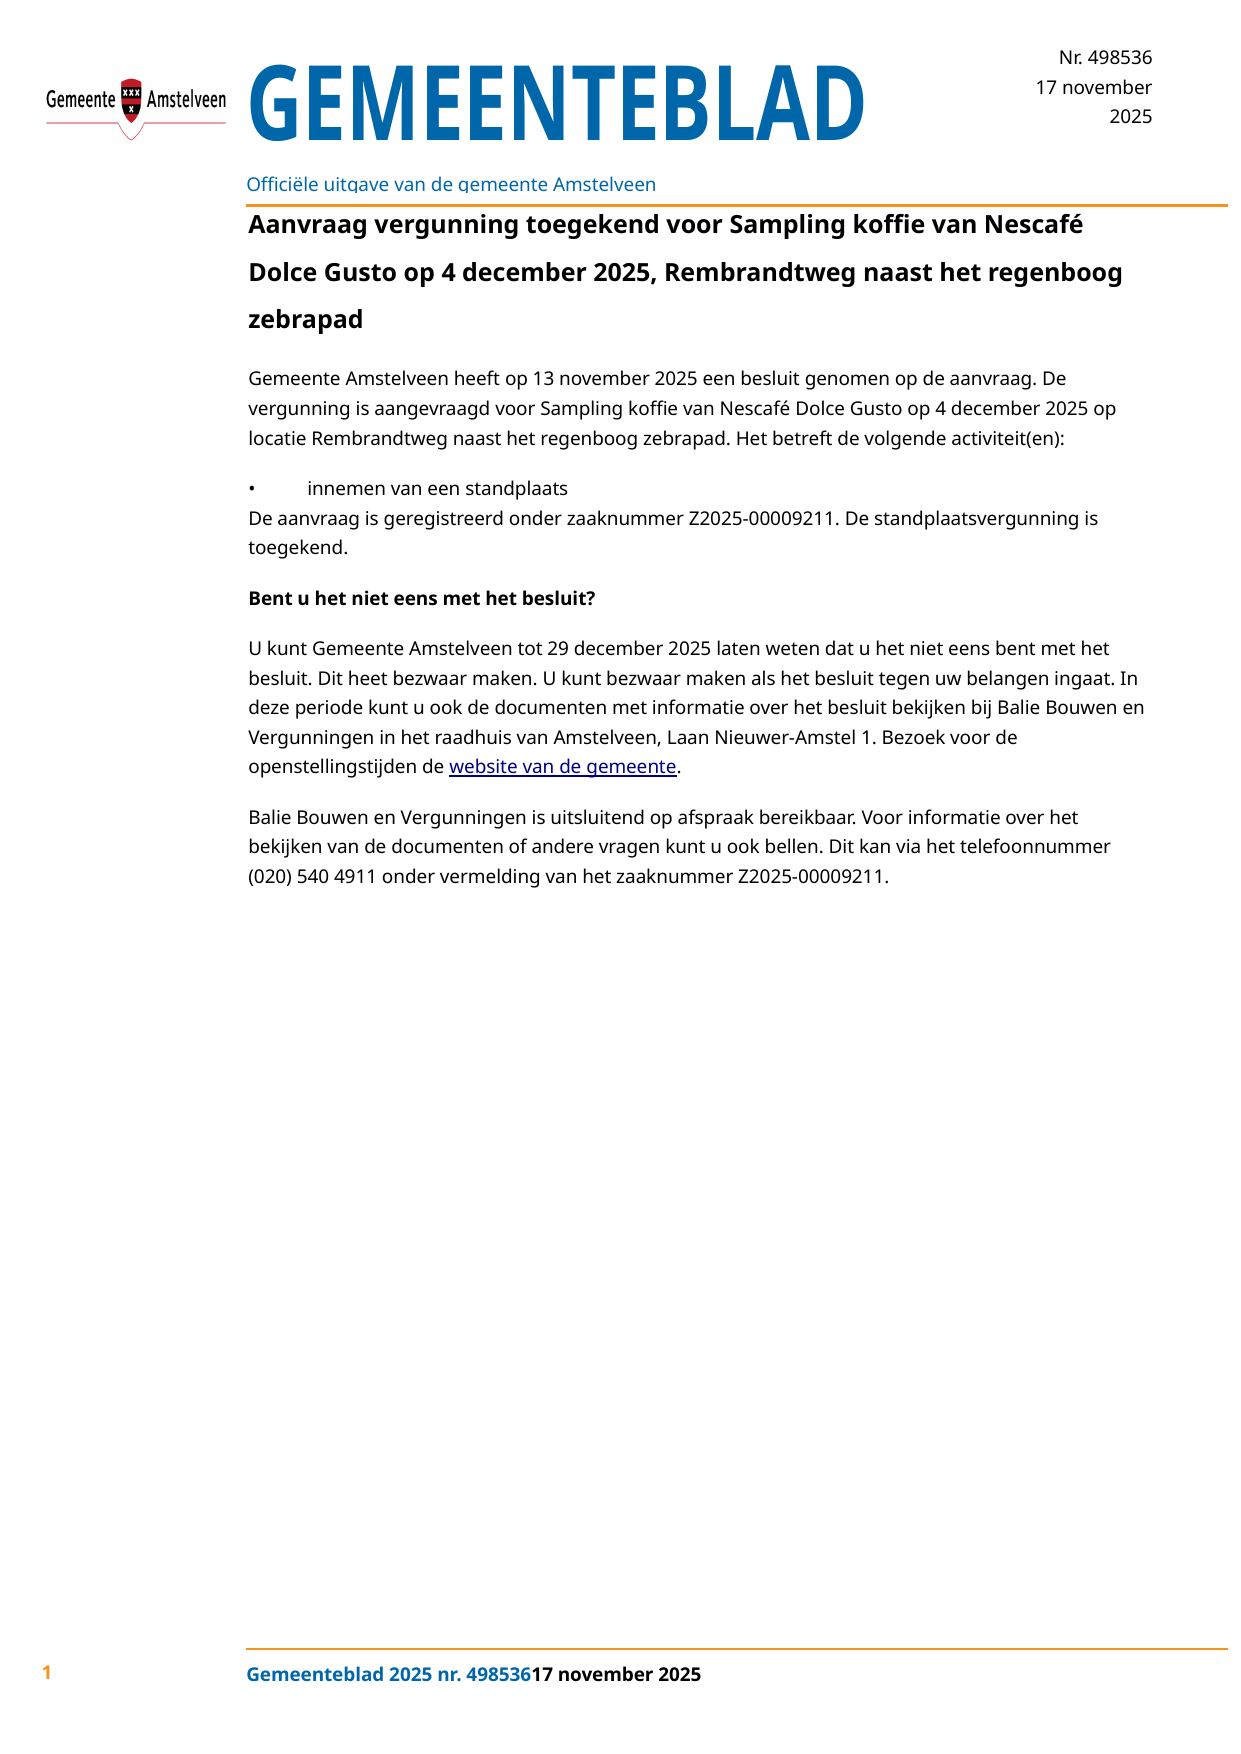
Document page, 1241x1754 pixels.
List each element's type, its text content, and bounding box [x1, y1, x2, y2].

text Aanvraag vergunning toegekend voor Sampling koffie van Nescafé Dolce Gusto op 4 december 2025, Rembrandtweg naast het regenboog zebrapad [248, 207, 1152, 336]
text Bent u het niet eens met het besluit? [248, 585, 1152, 610]
picture [41, 47, 231, 172]
text De aanvraag is geregistreerd onder zaaknummer Z2025-00009211. De standplaatsvergunning is toegekend. [248, 505, 1152, 560]
text U kunt Gemeente Amstelveen tot 29 december 2025 laten weten dat u het niet eens bent met het besluit. Dit heet bezwaar maken. U kunt bezwaar maken als het besluit tegen uw belangen ingaat. In deze periode kunt u ook de documenten met informatie over het besluit bekijken bij Balie Bouwen en Vergunningen in het raadhuis van Amstelveen, Laan Nieuwer-Amstel 1. Bezoek voor de openstellingstijden de website van de gemeente. [248, 635, 1152, 779]
text Gemeente Amstelveen heeft op 13 november 2025 een besluit genomen op de aanvraag. De vergunning is aangevraagd voor Sampling koffie van Nescafé Dolce Gusto op 4 december 2025 op locatie Rembrandtweg naast het regenboog zebrapad. Het betreft de volgende activiteit(en): [248, 366, 1152, 450]
list innemen van een standplaats [248, 475, 1152, 501]
text Balie Bouwen en Vergunningen is uitsluitend op afspraak bereikbaar. Voor informatie over het bekijken van de documenten of andere vragen kunt u ook bellen. Dit kan via het telefoonnummer (020) 540 4911 onder vermelding van het zaaknummer Z2025-00009211. [248, 804, 1152, 889]
